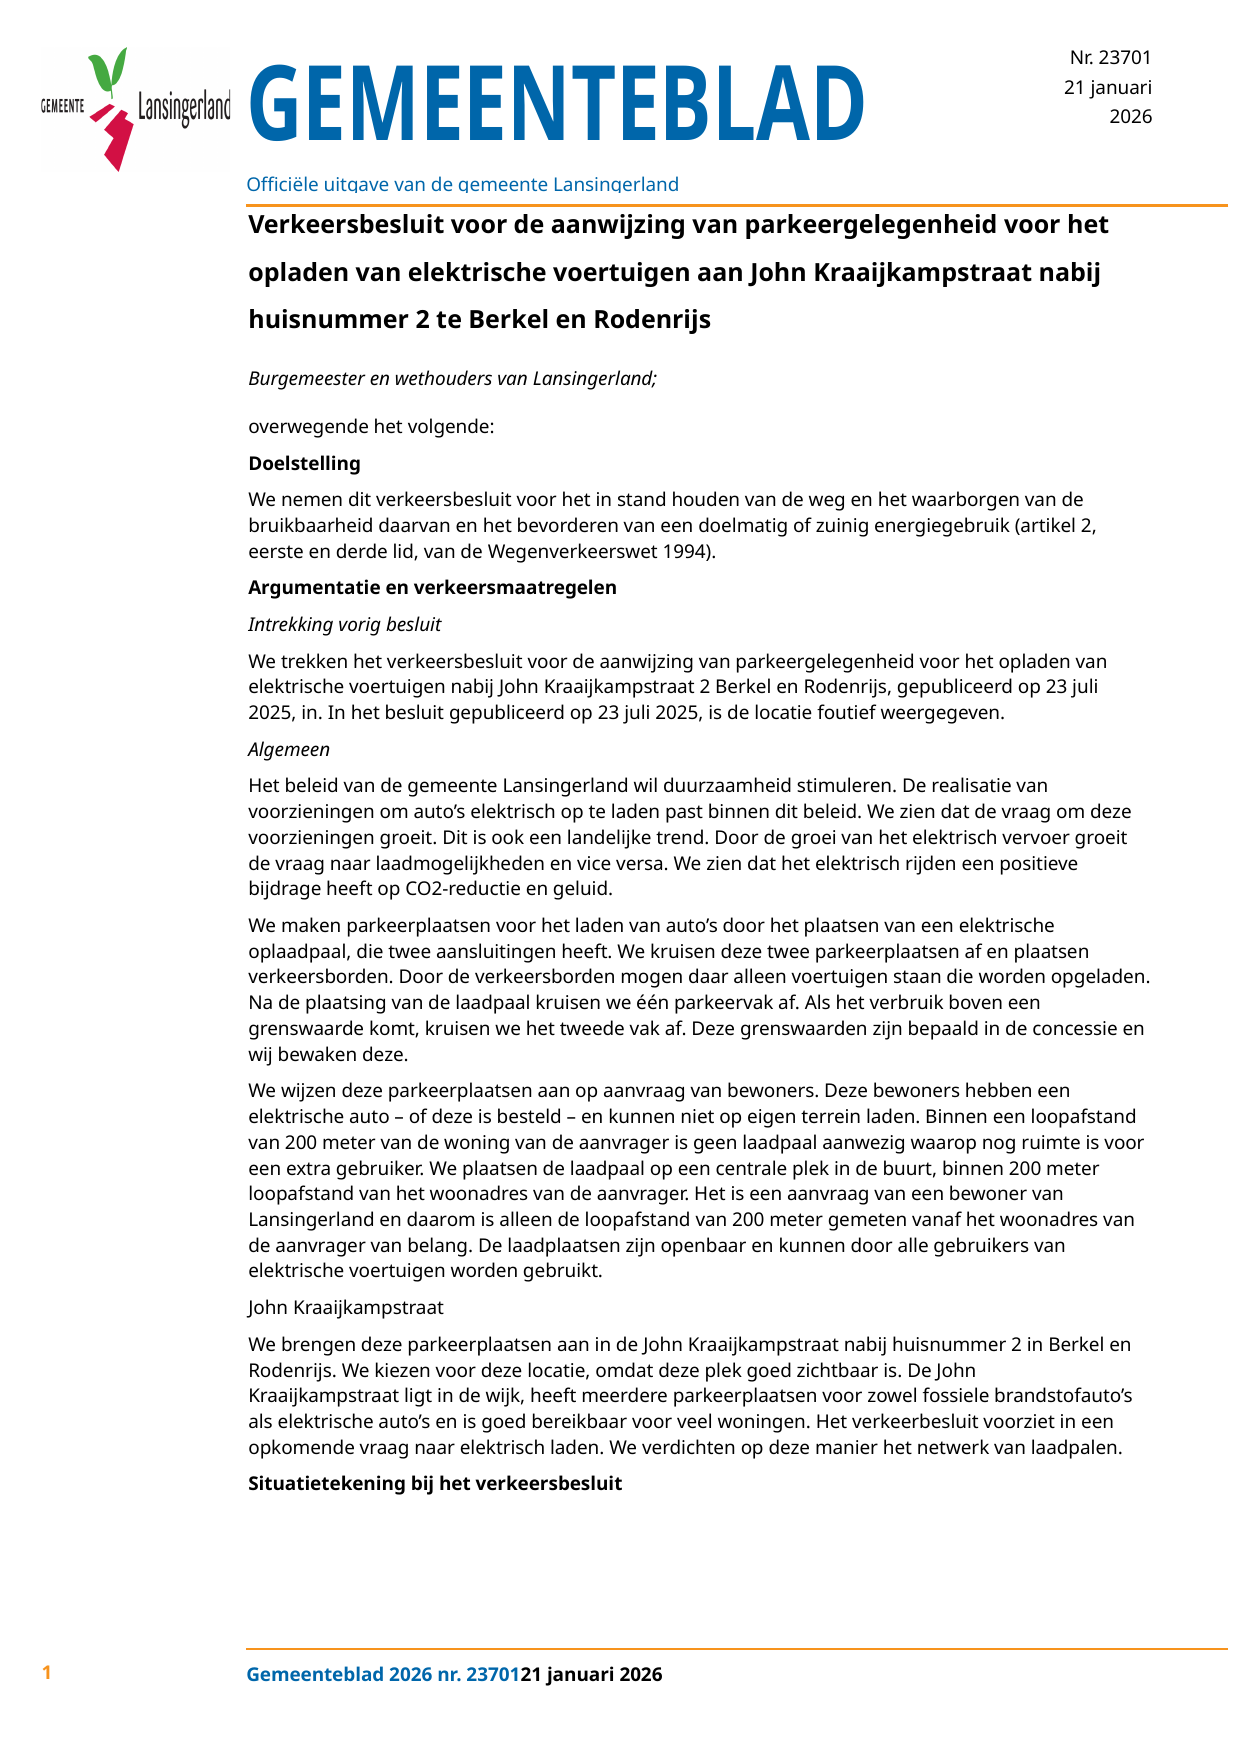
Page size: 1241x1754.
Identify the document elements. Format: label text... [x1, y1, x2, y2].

text We brengen deze parkeerplaatsen aan in de John Kraaijkampstraat nabij huisnummer 2 in Berkel en Rodenrijs. We kiezen voor deze locatie, omdat deze plek goed zichtbaar is. De John Kraaijkampstraat ligt in de wijk, heeft meerdere parkeerplaatsen voor zowel fossiele brandstofauto’s als elektrische auto’s en is goed bereikbaar voor veel woningen. Het verkeerbesluit voorziet in een opkomende vraag naar elektrisch laden. We verdichten op deze manier het netwerk van laadpalen. [248, 1331, 1152, 1460]
text We nemen dit verkeersbesluit voor het in stand houden van de weg en het waarborgen van de bruikbaarheid daarvan en het bevorderen van een doelmatig of zuinig energiegebruik (artikel 2, eerste en derde lid, van de Wegenverkeerswet 1994). [248, 486, 1152, 564]
text Het beleid van de gemeente Lansingerland wil duurzaamheid stimuleren. De realisatie van voorzieningen om auto’s elektrisch op te laden past binnen dit beleid. We zien dat de vraag om deze voorzieningen groeit. Dit is ook een landelijke trend. Door de groei van het elektrisch vervoer groeit de vraag naar laadmogelijkheden en vice versa. We zien dat het elektrisch rijden een positieve bijdrage heeft op CO2-reductie en geluid. [248, 773, 1152, 901]
text Intrekking vorig besluit [248, 611, 1152, 637]
text overwegende het volgende: [248, 413, 1152, 439]
text Verkeersbesluit voor de aanwijzing van parkeergelegenheid voor het opladen van elektrische voertuigen aan John Kraaijkampstraat nabij huisnummer 2 te Berkel en Rodenrijs [248, 207, 1152, 336]
picture [41, 47, 231, 172]
text John Kraaijkampstraat [248, 1294, 1152, 1320]
text We trekken het verkeersbesluit voor de aanwijzing van parkeergelegenheid voor het opladen van elektrische voertuigen nabij John Kraaijkampstraat 2 Berkel en Rodenrijs, gepubliceerd op 23 juli 2025, in. In het besluit gepubliceerd op 23 juli 2025, is de locatie foutief weergegeven. [248, 648, 1152, 725]
text Argumentatie en verkeersmaatregelen [248, 574, 1152, 600]
text We maken parkeerplaatsen voor het laden van auto’s door het plaatsen van een elektrische oplaadpaal, die twee aansluitingen heeft. We kruisen deze twee parkeerplaatsen af en plaatsen verkeersborden. Door de verkeersborden mogen daar alleen voertuigen staan die worden opgeladen. Na de plaatsing van de laadpaal kruisen we één parkeervak af. Als het verbruik boven een grenswaarde komt, kruisen we het tweede vak af. Deze grenswaarden zijn bepaald in de concessie en wij bewaken deze. [248, 912, 1152, 1067]
text We wijzen deze parkeerplaatsen aan op aanvraag van bewoners. Deze bewoners hebben een elektrische auto – of deze is besteld – en kunnen niet op eigen terrein laden. Binnen een loopafstand van 200 meter van de woning van de aanvrager is geen laadpaal aanwezig waarop nog ruimte is voor een extra gebruiker. We plaatsen de laadpaal op een centrale plek in de buurt, binnen 200 meter loopafstand van het woonadres van de aanvrager. Het is een aanvraag van een bewoner van Lansingerland en daarom is alleen de loopafstand van 200 meter gemeten vanaf het woonadres van de aanvrager van belang. De laadplaatsen zijn openbaar en kunnen door alle gebruikers van elektrische voertuigen worden gebruikt. [248, 1078, 1152, 1283]
text Algemeen [248, 736, 1152, 762]
text Situatietekening bij het verkeersbesluit [248, 1471, 1152, 1496]
text Burgemeester en wethouders van Lansingerland; [248, 366, 1152, 391]
text Doelstelling [248, 450, 1152, 476]
